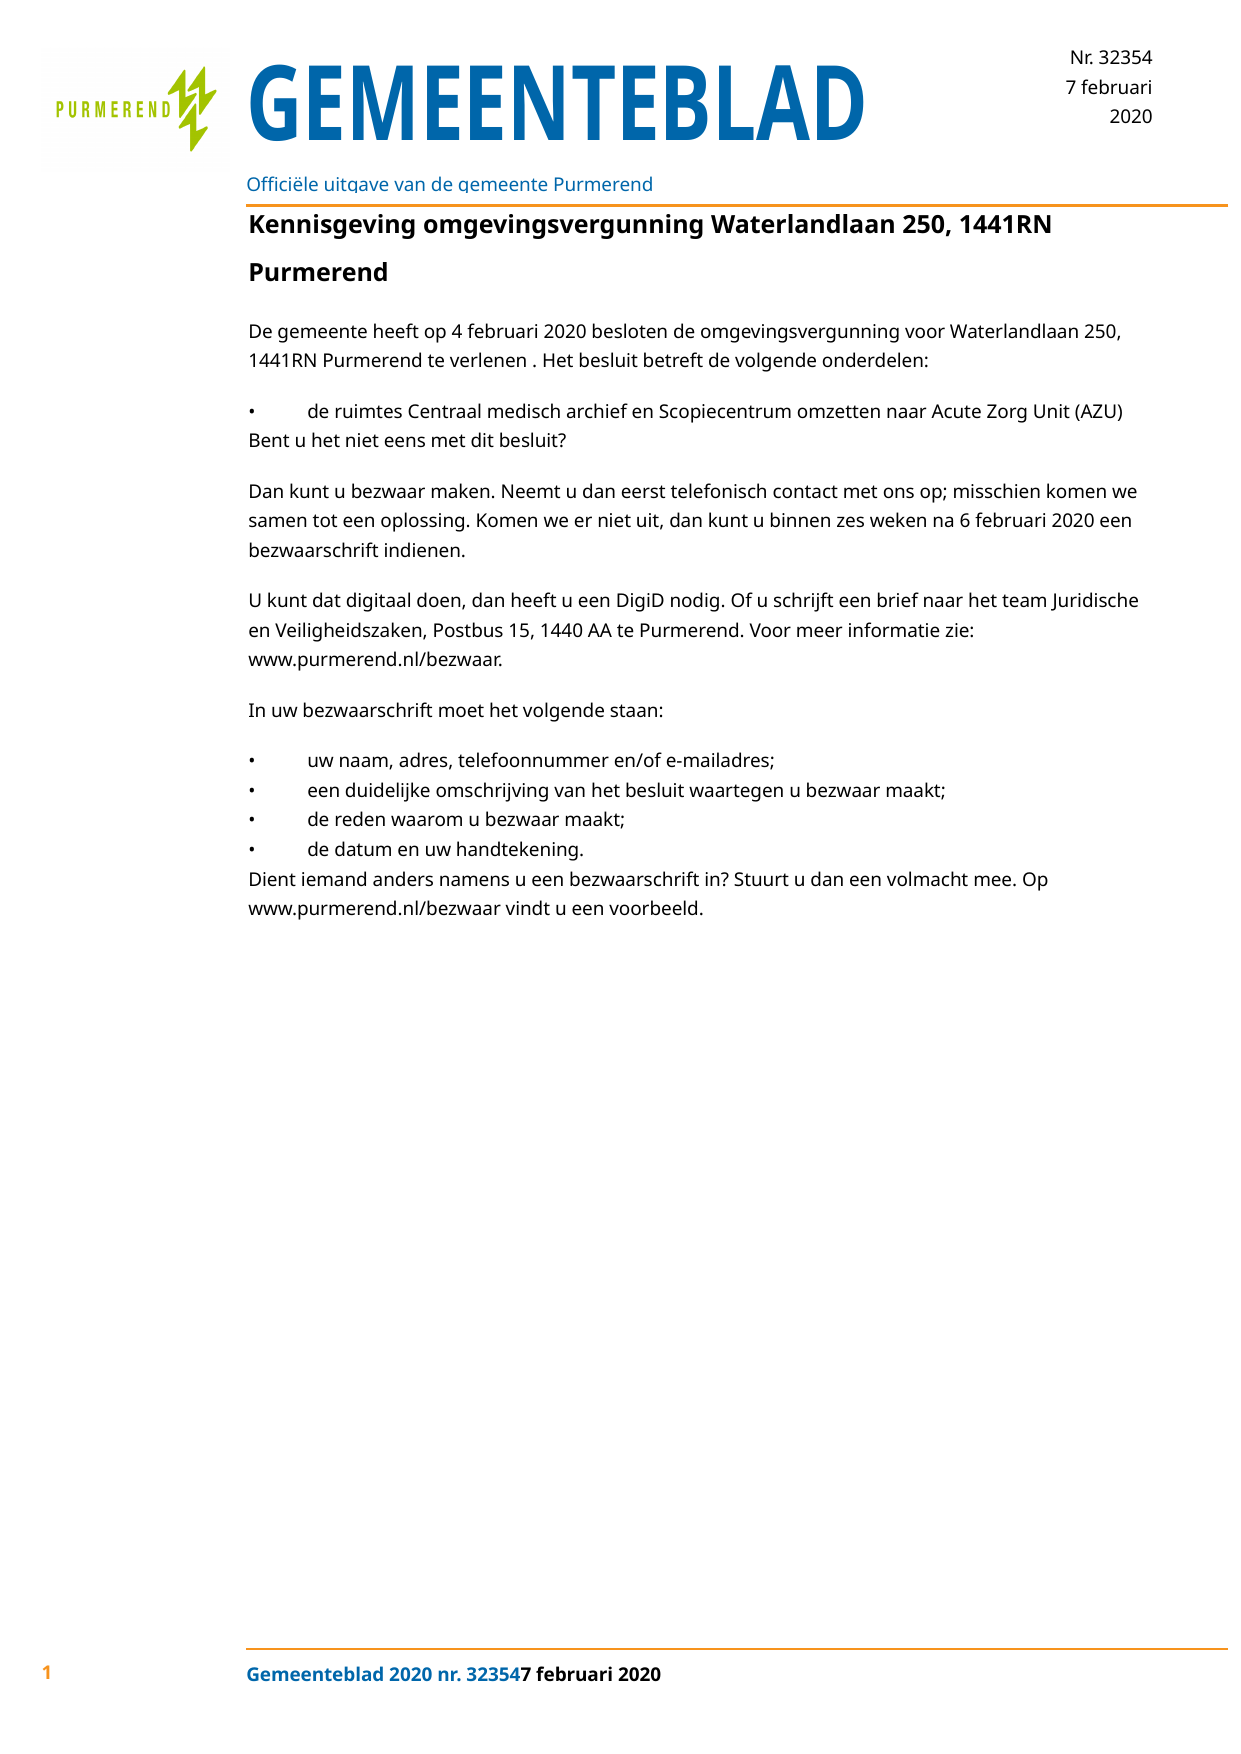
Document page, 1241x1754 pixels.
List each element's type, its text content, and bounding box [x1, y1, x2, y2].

list de datum en uw handtekening. [248, 836, 1152, 862]
text Kennisgeving omgevingsvergunning Waterlandlaan 250, 1441RN Purmerend [248, 207, 1152, 288]
text De gemeente heeft op 4 februari 2020 besloten de omgevingsvergunning voor Waterlandlaan 250, 1441RN Purmerend te verlenen . Het besluit betreft de volgende onderdelen: [248, 318, 1152, 373]
list een duidelijke omschrijving van het besluit waartegen u bezwaar maakt; [248, 777, 1152, 803]
list uw naam, adres, telefoonnummer en/of e-mailadres; [248, 747, 1152, 773]
text Bent u het niet eens met dit besluit? [248, 427, 1152, 453]
text In uw bezwaarschrift moet het volgende staan: [248, 697, 1152, 723]
list de ruimtes Centraal medisch archief en Scopiecentrum omzetten naar Acute Zorg Unit (AZU) [248, 398, 1152, 424]
text Dient iemand anders namens u een bezwaarschrift in? Stuurt u dan een volmacht mee. Op www.purmerend.nl/bezwaar vindt u een voorbeeld. [248, 866, 1152, 921]
list de reden waarom u bezwaar maakt; [248, 807, 1152, 832]
picture [41, 47, 231, 172]
text U kunt dat digitaal doen, dan heeft u een DigiD nodig. Of u schrijft een brief naar het team Juridische en Veiligheidszaken, Postbus 15, 1440 AA te Purmerend. Voor meer informatie zie: www.purmerend.nl/bezwaar. [248, 587, 1152, 672]
text Dan kunt u bezwaar maken. Neemt u dan eerst telefonisch contact met ons op; misschien komen we samen tot een oplossing. Komen we er niet uit, dan kunt u binnen zes weken na 6 februari 2020 een bezwaarschrift indienen. [248, 478, 1152, 563]
